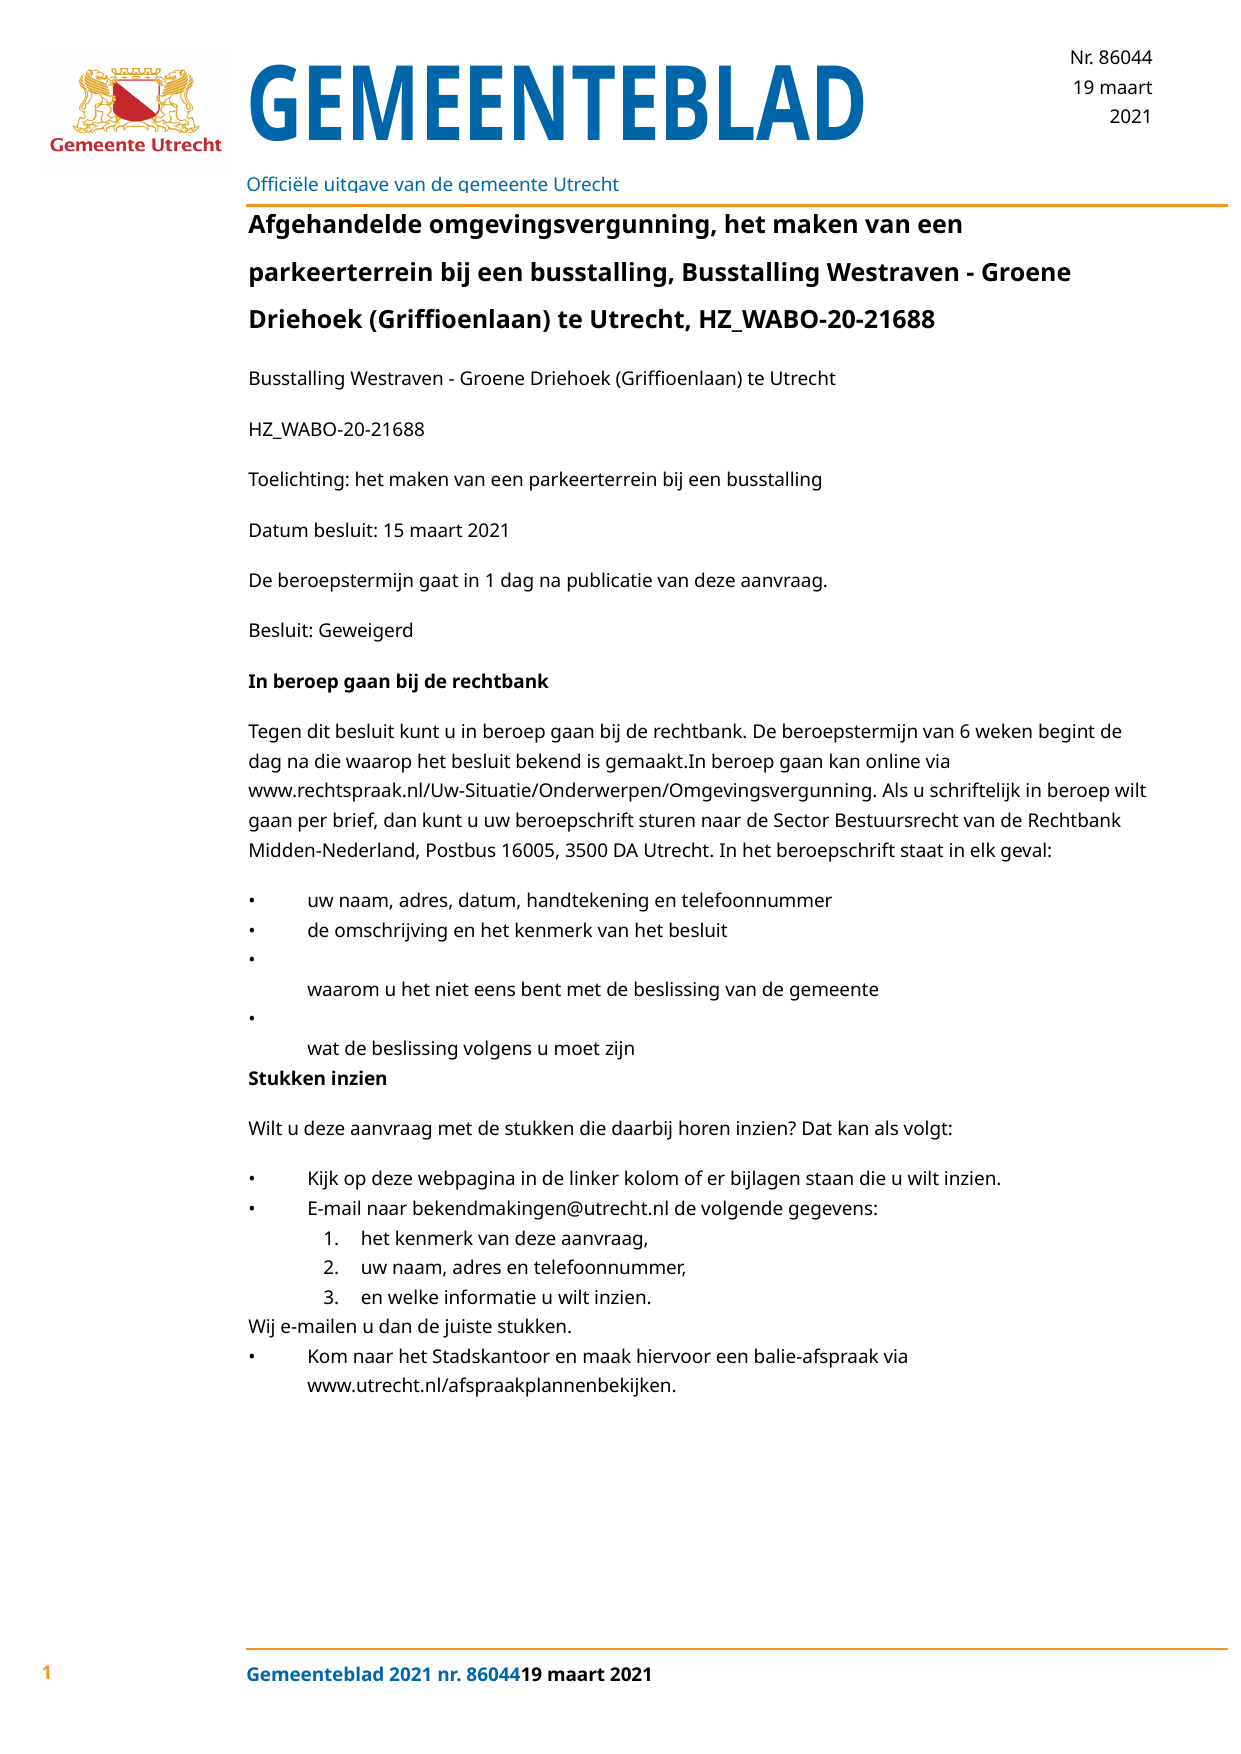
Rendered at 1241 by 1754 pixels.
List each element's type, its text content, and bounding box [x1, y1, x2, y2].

list de omschrijving en het kenmerk van het besluit [248, 917, 1152, 942]
text In beroep gaan bij de rechtbank [248, 668, 1152, 694]
text Wilt u deze aanvraag met de stukken die daarbij horen inzien? Dat kan als volgt: [248, 1115, 1152, 1141]
text Stukken inzien [248, 1065, 1152, 1090]
text De beroepstermijn gaat in 1 dag na publicatie van deze aanvraag. [248, 567, 1152, 593]
list wat de beslissing volgens u moet zijn [248, 1035, 1152, 1061]
list E-mail naar bekendmakingen@utrecht.nl de volgende gegevens: [248, 1195, 1152, 1221]
text Tegen dit besluit kunt u in beroep gaan bij de rechtbank. De beroepstermijn van 6 weken begint de dag na die waarop het besluit bekend is gemaakt.In beroep gaan kan online via www.rechtspraak.nl/Uw-Situatie/Onderwerpen/Omgevingsvergunning. Als u schriftelijk in beroep wilt gaan per brief, dan kunt u uw beroepschrift sturen naar de Sector Bestuursrecht van de Rechtbank Midden-Nederland, Postbus 16005, 3500 DA Utrecht. In het beroepschrift staat in elk geval: [248, 718, 1152, 862]
list Kijk op deze webpagina in de linker kolom of er bijlagen staan die u wilt inzien. [248, 1166, 1152, 1191]
list Kom naar het Stadskantoor en maak hiervoor een balie-afspraak via www.utrecht.nl/afspraakplannenbekijken. [248, 1343, 1152, 1398]
list het kenmerk van deze aanvraag, [323, 1225, 1152, 1250]
list en welke informatie u wilt inzien. [323, 1284, 1152, 1309]
text Busstalling Westraven - Groene Driehoek (Griffioenlaan) te Utrecht [248, 366, 1152, 391]
list uw naam, adres en telefoonnummer, [323, 1254, 1152, 1280]
list uw naam, adres, datum, handtekening en telefoonnummer [248, 887, 1152, 913]
text HZ_WABO-20-21688 [248, 416, 1152, 442]
picture [41, 47, 231, 172]
list waarom u het niet eens bent met de beslissing van de gemeente [248, 976, 1152, 1002]
text Afgehandelde omgevingsvergunning, het maken van een parkeerterrein bij een busstalling, Busstalling Westraven - Groene Driehoek (Griffioenlaan) te Utrecht, HZ_WABO-20-21688 [248, 207, 1152, 336]
text Datum besluit: 15 maart 2021 [248, 517, 1152, 542]
text Toelichting: het maken van een parkeerterrein bij een busstalling [248, 466, 1152, 492]
text Besluit: Geweigerd [248, 618, 1152, 643]
text Wij e-mailen u dan de juiste stukken. [248, 1313, 1152, 1339]
